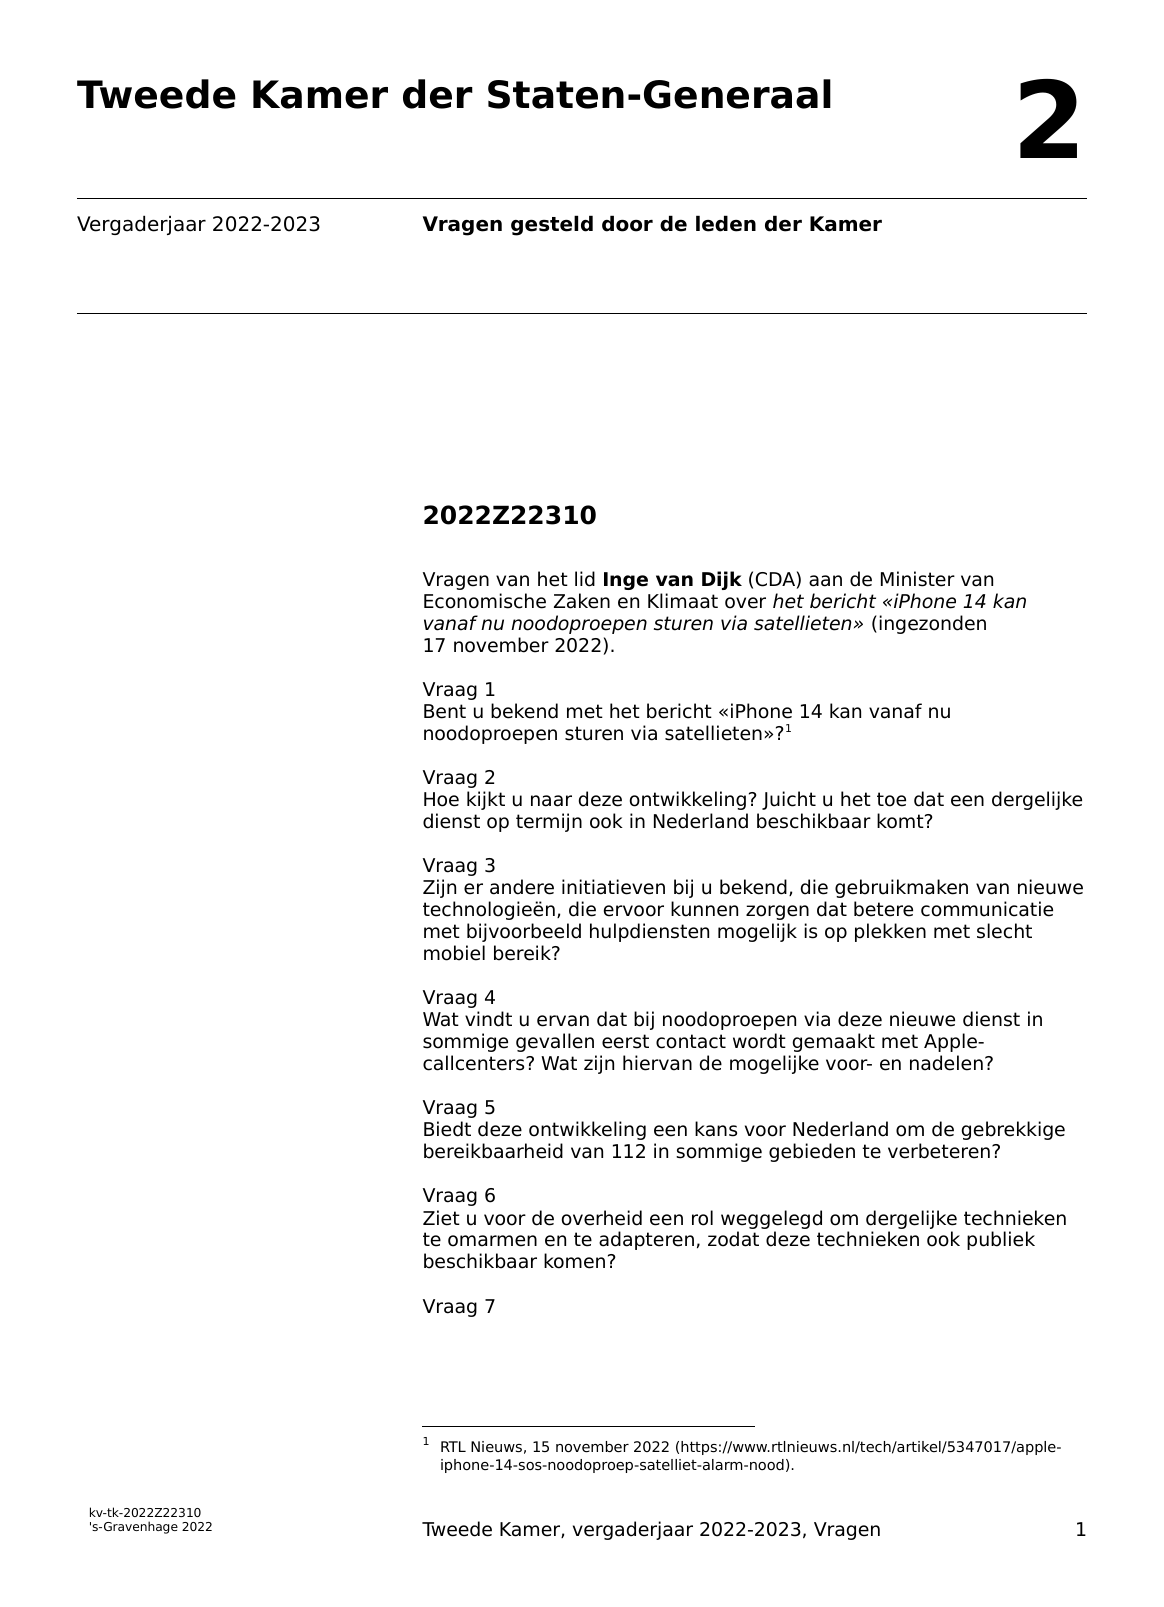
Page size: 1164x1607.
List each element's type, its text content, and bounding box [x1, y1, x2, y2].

text Vraag 5 [422, 1097, 1087, 1119]
text Wat vindt u ervan dat bij noodoproepen via deze nieuwe dienst in sommige gevallen eerst contact wordt gemaakt met Apple-callcenters? Wat zijn hiervan de mogelijke voor- en nadelen? [422, 1009, 1087, 1075]
text 's-Gravenhage 2022 [88, 1520, 323, 1534]
text RTL Nieuws, 15 november 2022 (https://www.rtlnieuws.nl/tech/artikel/5347017/apple-iphone-14-sos-noodoproep-satelliet-alarm-nood). [422, 1435, 1087, 1474]
text Vraag 4 [422, 987, 1087, 1009]
text Vraag 1 [422, 679, 1087, 701]
text Ziet u voor de overheid een rol weggelegd om dergelijke technieken te omarmen en te adapteren, zodat deze technieken ook publiek beschikbaar komen? [422, 1207, 1087, 1273]
text Vraag 7 [422, 1296, 1087, 1317]
table_header Tweede Kamer der Staten-Generaal [77, 59, 886, 198]
text Vraag 2 [422, 767, 1087, 789]
text Vraag 6 [422, 1185, 1087, 1207]
table_cell Vragen gesteld door de leden der Kamer [422, 199, 1087, 313]
text 2022Z22310 [422, 501, 1087, 531]
table_cell Vergaderjaar 2022-2023 [77, 199, 422, 313]
text Bent u bekend met het bericht «iPhone 14 kan vanaf nu noodoproepen sturen via satellieten»? [422, 701, 1087, 745]
text kv-tk-2022Z22310 [88, 1506, 323, 1520]
text Biedt deze ontwikkeling een kans voor Nederland om de gebrekkige bereikbaarheid van 112 in sommige gebieden te verbeteren? [422, 1119, 1087, 1163]
text Hoe kijkt u naar deze ontwikkeling? Juicht u het toe dat een dergelijke dienst op termijn ook in Nederland beschikbaar komt? [422, 789, 1087, 833]
table_header 2 [886, 59, 1087, 198]
text Zijn er andere initiatieven bij u bekend, die gebruikmaken van nieuwe technologieën, die ervoor kunnen zorgen dat betere communicatie met bijvoorbeeld hulpdiensten mogelijk is op plekken met slecht mobiel bereik? [422, 877, 1087, 965]
text Vragen van het lid Inge van Dijk (CDA) aan de Minister van Economische Zaken en Klimaat over het bericht «iPhone 14 kan vanaf nu noodoproepen sturen via satellieten» (ingezonden 17 november 2022). [422, 569, 1087, 657]
text Vraag 3 [422, 855, 1087, 877]
